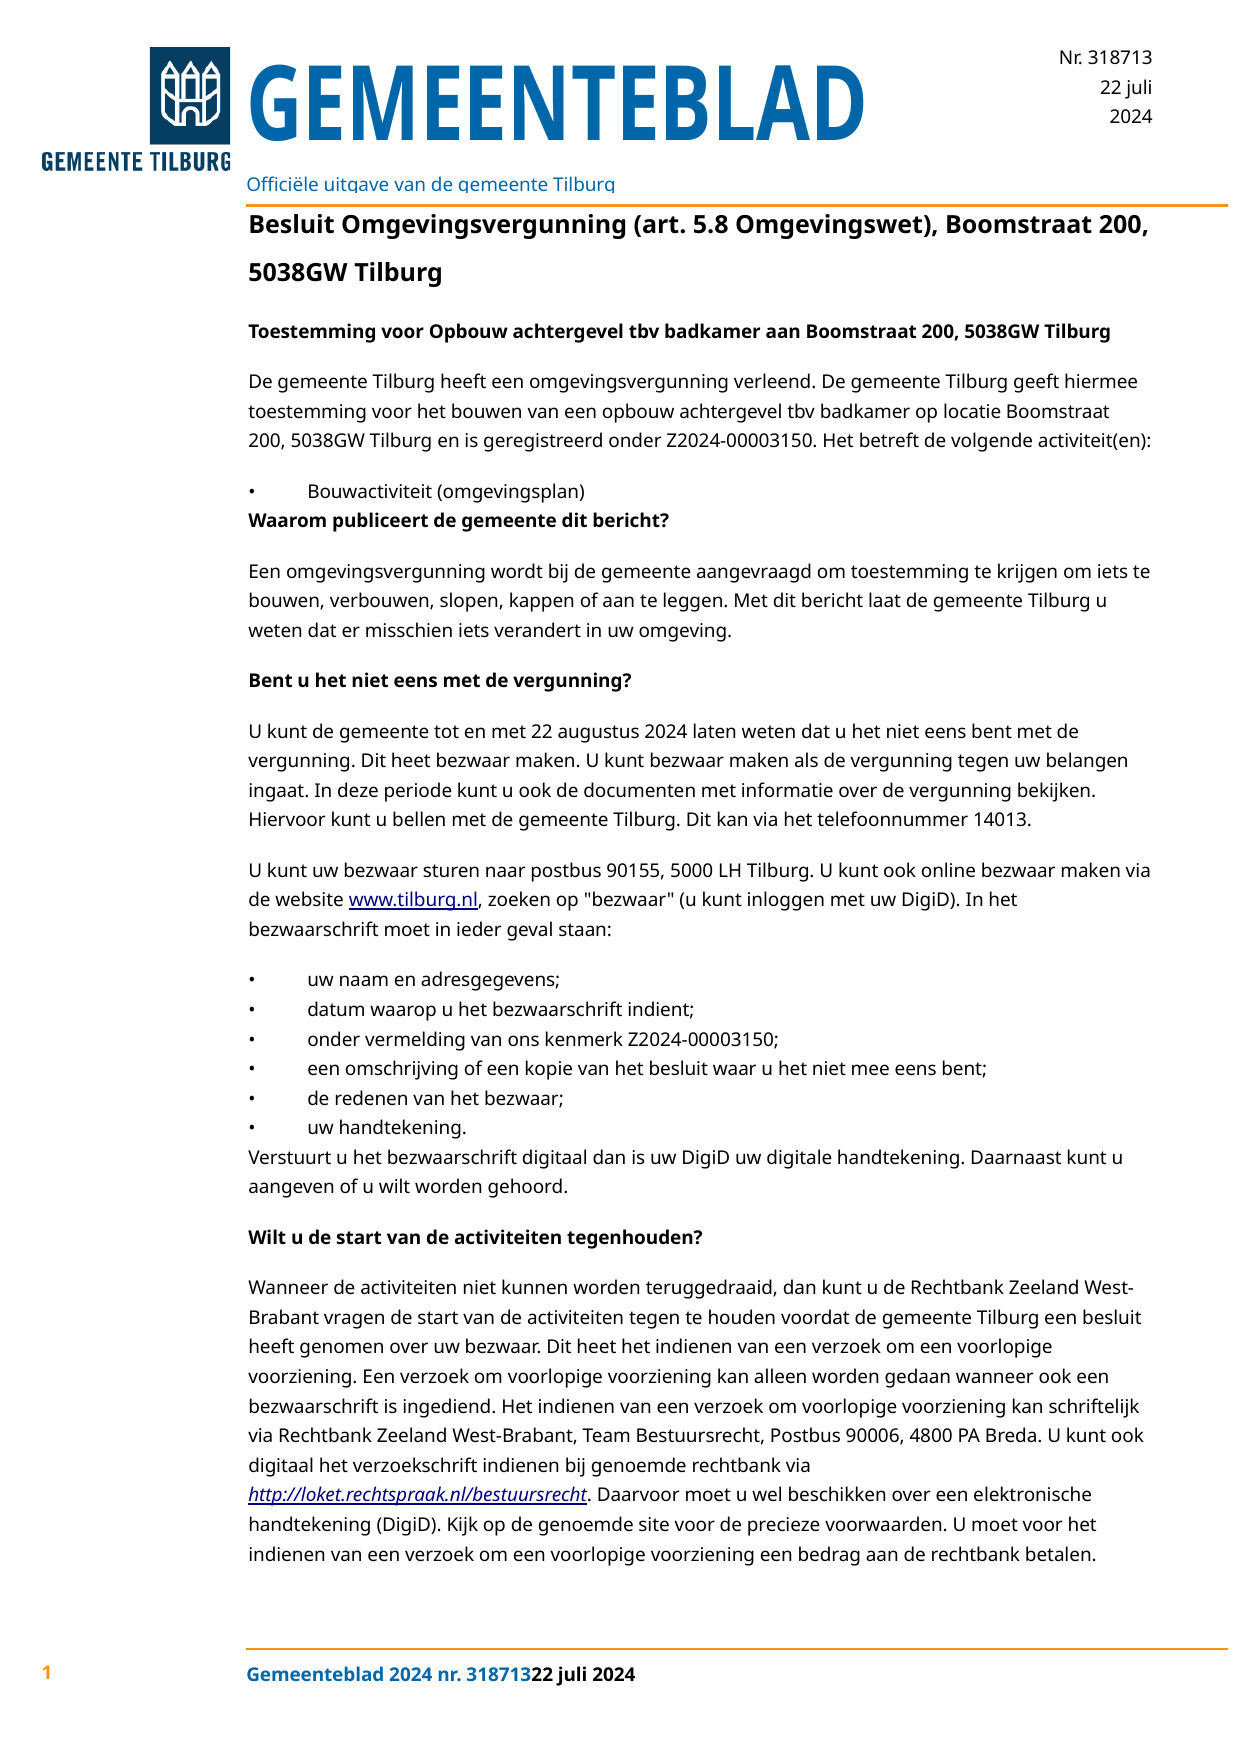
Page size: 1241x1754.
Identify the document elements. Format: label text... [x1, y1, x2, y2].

text Een omgevingsvergunning wordt bij de gemeente aangevraagd om toestemming te krijgen om iets te bouwen, verbouwen, slopen, kappen of aan te leggen. Met dit bericht laat de gemeente Tilburg u weten dat er misschien iets verandert in uw omgeving. [248, 558, 1152, 643]
list uw naam en adresgegevens; [248, 967, 1152, 992]
text Toestemming voor Opbouw achtergevel tbv badkamer aan Boomstraat 200, 5038GW Tilburg [248, 318, 1152, 344]
text Besluit Omgevingsvergunning (art. 5.8 Omgevingswet), Boomstraat 200, 5038GW Tilburg [248, 207, 1152, 288]
list uw handtekening. [248, 1114, 1152, 1140]
text Wilt u de start van de activiteiten tegenhouden? [248, 1224, 1152, 1250]
list Bouwactiviteit (omgevingsplan) [248, 478, 1152, 504]
text U kunt de gemeente tot en met 22 augustus 2024 laten weten dat u het niet eens bent met de vergunning. Dit heet bezwaar maken. U kunt bezwaar maken als de vergunning tegen uw belangen ingaat. In deze periode kunt u ook de documenten met informatie over de vergunning bekijken. Hiervoor kunt u bellen met de gemeente Tilburg. Dit kan via het telefoonnummer 14013. [248, 718, 1152, 832]
list onder vermelding van ons kenmerk Z2024-00003150; [248, 1026, 1152, 1052]
text Verstuurt u het bezwaarschrift digitaal dan is uw DigiD uw digitale handtekening. Daarnaast kunt u aangeven of u wilt worden gehoord. [248, 1144, 1152, 1199]
text Wanneer de activiteiten niet kunnen worden teruggedraaid, dan kunt u de Rechtbank Zeeland West-Brabant vragen de start van de activiteiten tegen te houden voordat de gemeente Tilburg een besluit heeft genomen over uw bezwaar. Dit heet het indienen van een verzoek om een voorlopige voorziening. Een verzoek om voorlopige voorziening kan alleen worden gedaan wanneer ook een bezwaarschrift is ingediend. Het indienen van een verzoek om voorlopige voorziening kan schriftelijk via Rechtbank Zeeland West-Brabant, Team Bestuursrecht, Postbus 90006, 4800 PA Breda. U kunt ook digitaal het verzoekschrift indienen bij genoemde rechtbank via http://loket.rechtspraak.nl/bestuursrecht. Daarvoor moet u wel beschikken over een elektronische handtekening (DigiD). Kijk op de genoemde site voor de precieze voorwaarden. U moet voor het indienen van een verzoek om een voorlopige voorziening een bedrag aan de rechtbank betalen. [248, 1274, 1152, 1567]
list datum waarop u het bezwaarschrift indient; [248, 996, 1152, 1022]
picture [41, 47, 231, 172]
list een omschrijving of een kopie van het besluit waar u het niet mee eens bent; [248, 1055, 1152, 1081]
text Bent u het niet eens met de vergunning? [248, 667, 1152, 693]
text De gemeente Tilburg heeft een omgevingsvergunning verleend. De gemeente Tilburg geeft hiermee toestemming voor het bouwen van een opbouw achtergevel tbv badkamer op locatie Boomstraat 200, 5038GW Tilburg en is geregistreerd onder Z2024-00003150. Het betreft de volgende activiteit(en): [248, 368, 1152, 453]
text U kunt uw bezwaar sturen naar postbus 90155, 5000 LH Tilburg. U kunt ook online bezwaar maken via de website www.tilburg.nl, zoeken op "bezwaar" (u kunt inloggen met uw DigiD). In het bezwaarschrift moet in ieder geval staan: [248, 857, 1152, 942]
text Waarom publiceert de gemeente dit bericht? [248, 507, 1152, 533]
list de redenen van het bezwaar; [248, 1085, 1152, 1111]
